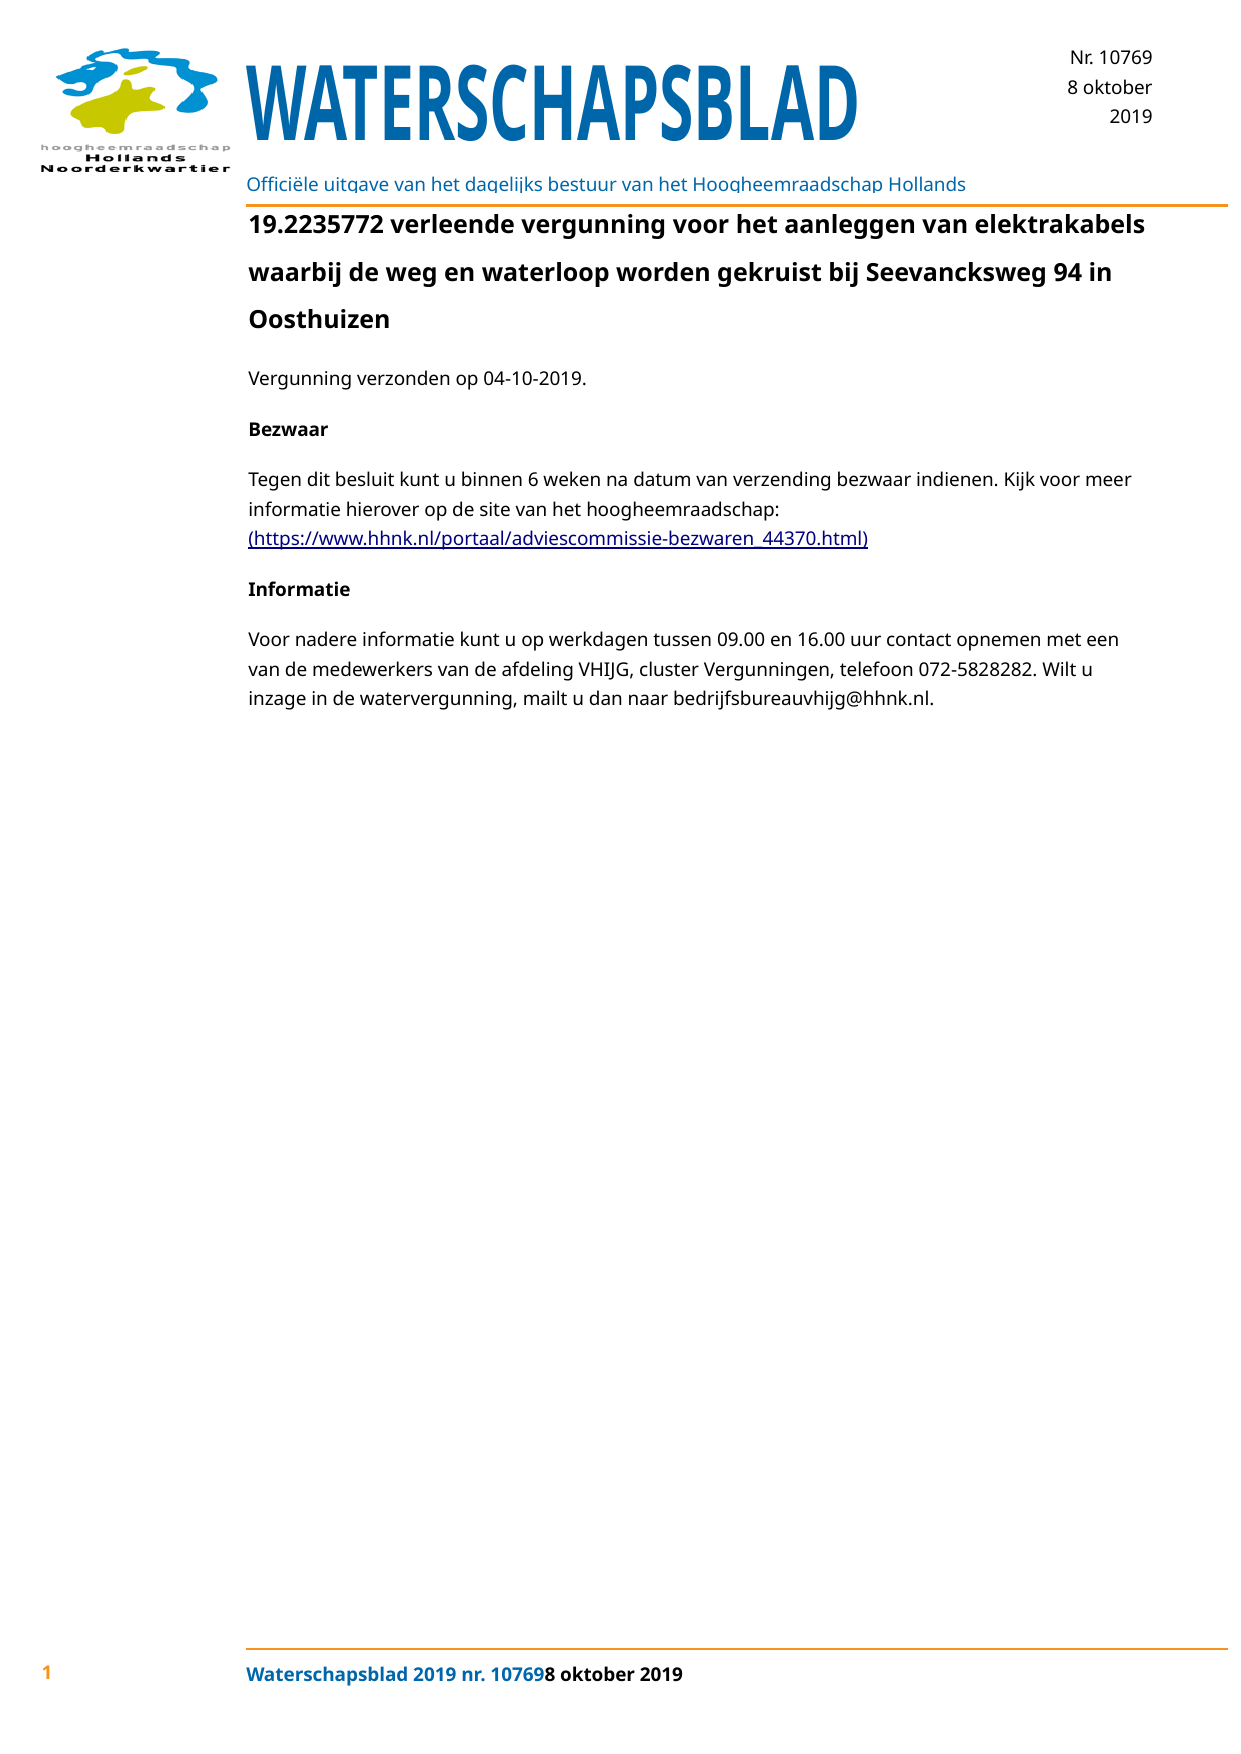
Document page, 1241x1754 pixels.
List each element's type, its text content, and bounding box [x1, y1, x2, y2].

text Informatie [248, 576, 1152, 602]
text 19.2235772 verleende vergunning voor het aanleggen van elektrakabels waarbij de weg en waterloop worden gekruist bij Seevancksweg 94 in Oosthuizen [248, 207, 1152, 336]
text Vergunning verzonden op 04-10-2019. [248, 366, 1152, 391]
picture [41, 47, 231, 172]
text Bezwaar [248, 416, 1152, 442]
text Voor nadere informatie kunt u op werkdagen tussen 09.00 en 16.00 uur contact opnemen met een van de medewerkers van de afdeling VHIJG, cluster Vergunningen, telefoon 072-5828282. Wilt u inzage in de watervergunning, mailt u dan naar bedrijfsbureauvhijg@hhnk.nl. [248, 626, 1152, 711]
text Tegen dit besluit kunt u binnen 6 weken na datum van verzending bezwaar indienen. Kijk voor meer informatie hierover op de site van het hoogheemraadschap: (https://www.hhnk.nl/portaal/adviescommissie-bezwaren_44370.html) [248, 466, 1152, 551]
